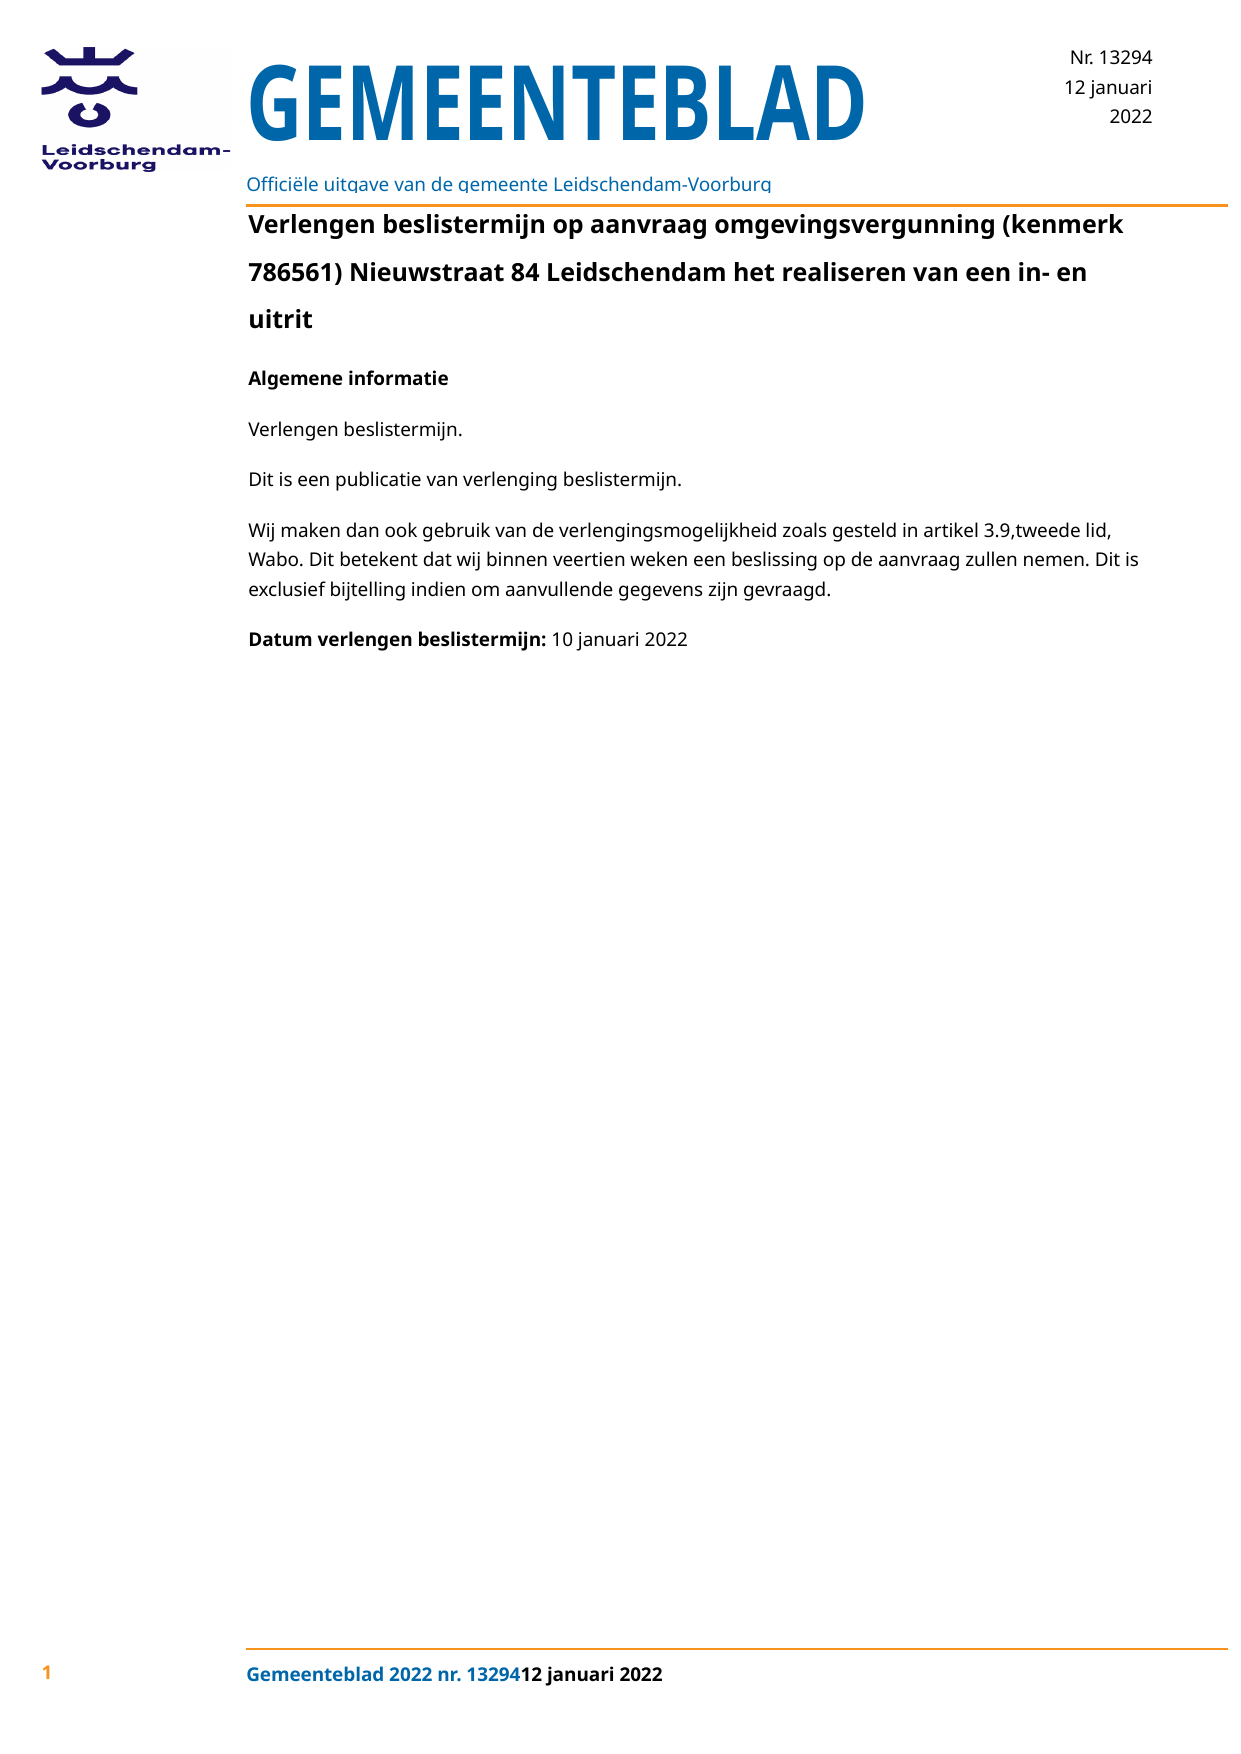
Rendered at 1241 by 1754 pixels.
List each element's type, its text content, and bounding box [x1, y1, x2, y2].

text Dit is een publicatie van verlenging beslistermijn. [248, 466, 1152, 492]
text Wij maken dan ook gebruik van de verlengingsmogelijkheid zoals gesteld in artikel 3.9,tweede lid, Wabo. Dit betekent dat wij binnen veertien weken een beslissing op de aanvraag zullen nemen. Dit is exclusief bijtelling indien om aanvullende gegevens zijn gevraagd. [248, 517, 1152, 602]
text Algemene informatie [248, 366, 1152, 391]
picture [41, 47, 231, 172]
text Verlengen beslistermijn op aanvraag omgevingsvergunning (kenmerk 786561) Nieuwstraat 84 Leidschendam het realiseren van een in- en uitrit [248, 207, 1152, 336]
text Verlengen beslistermijn. [248, 416, 1152, 442]
text Datum verlengen beslistermijn: 10 januari 2022 [248, 626, 1152, 652]
